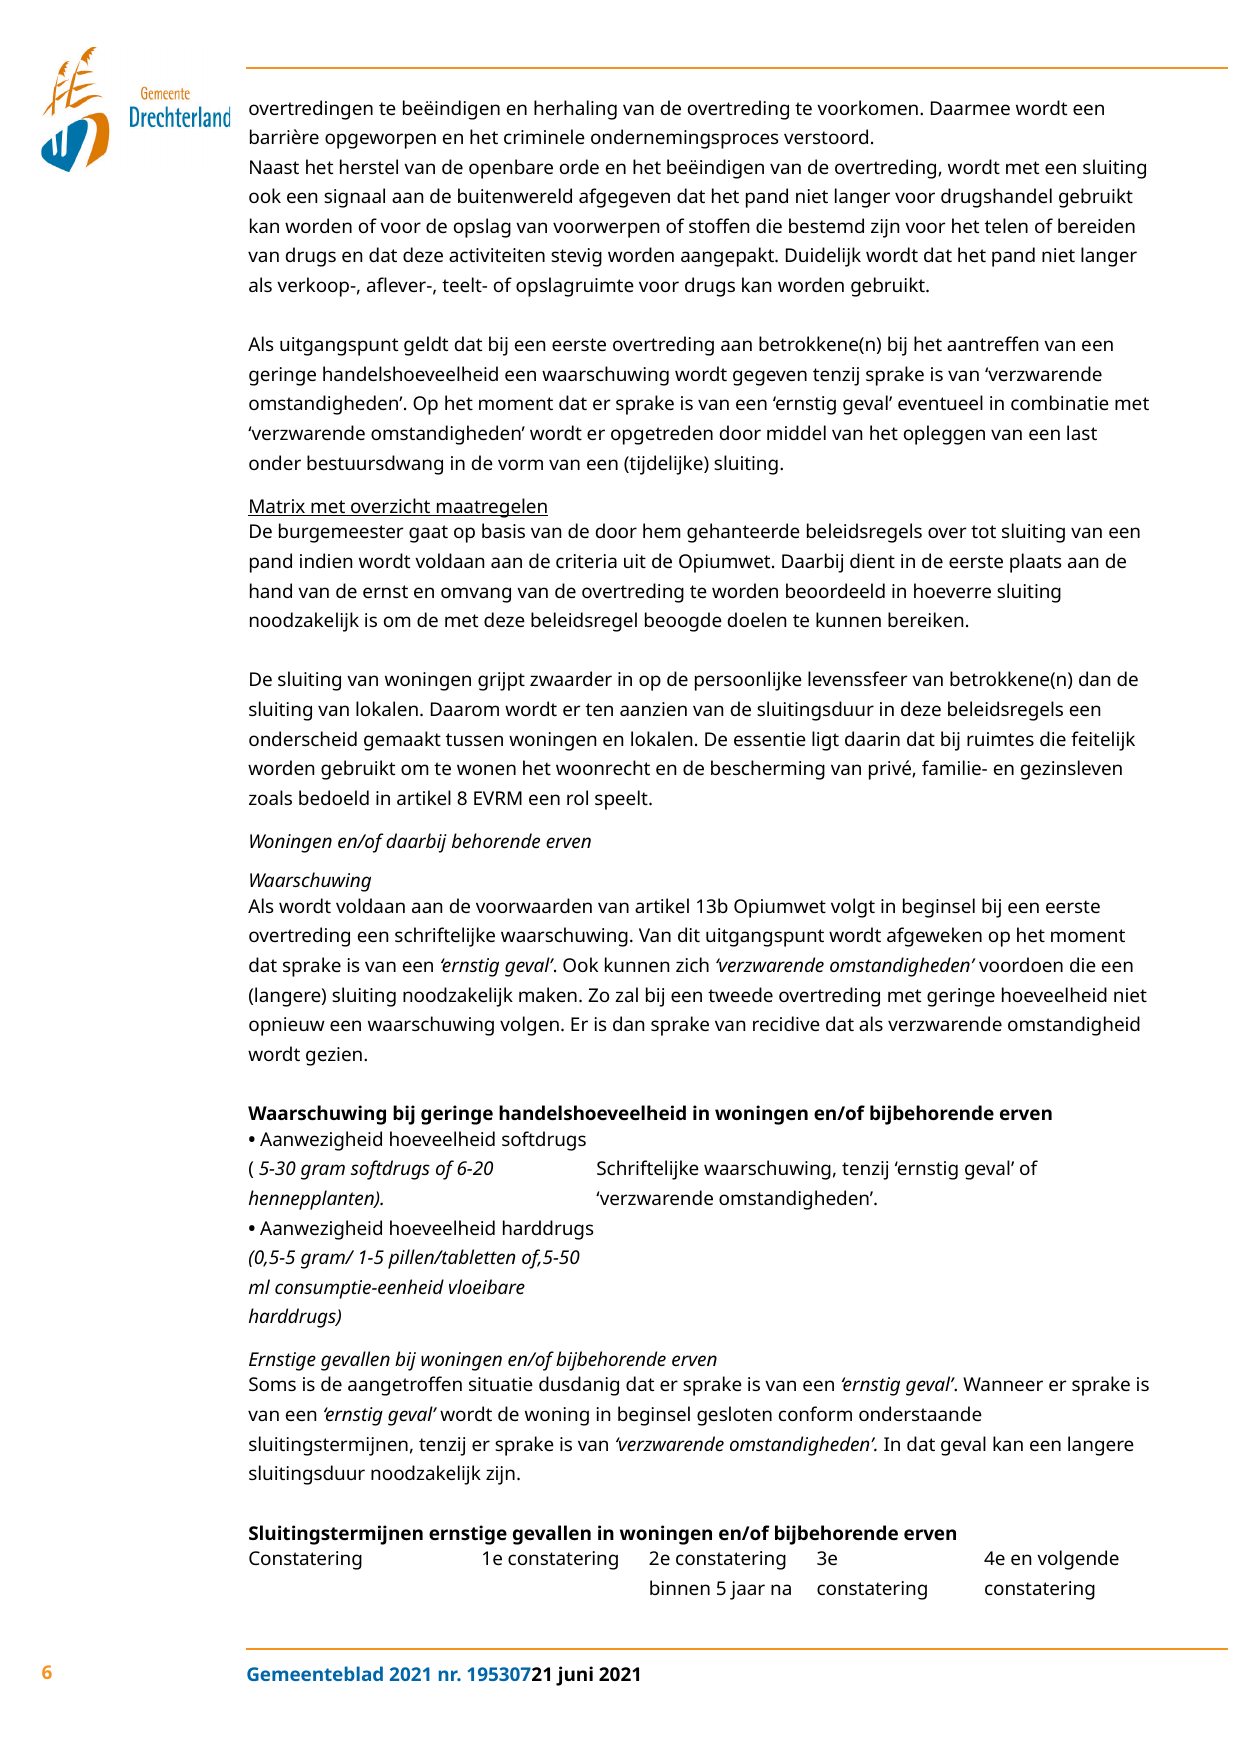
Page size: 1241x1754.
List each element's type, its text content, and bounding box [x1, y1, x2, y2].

table_cell Schriftelijke waarschuwing, tenzij ‘ernstig geval’ of ‘verzwarende omstandigheden’. [596, 1126, 1152, 1329]
table_cell 3e constatering [816, 1545, 984, 1601]
table_cell 1e constatering [481, 1545, 649, 1601]
table_cell • Aanwezigheid hoeveelheid softdrugs ( 5-30 gram softdrugs of 6-20 hennepplanten). • Aanwezigheid hoeveelheid harddrugs (0,5-5 gram/ 1-5 pillen/tabletten of,5-50 ml consumptie-eenheid vloeibare harddrugs) [248, 1126, 596, 1329]
text Als uitgangspunt geldt dat bij een eerste overtreding aan betrokkene(n) bij het aantreffen van een geringe handelshoeveelheid een waarschuwing wordt gegeven tenzij sprake is van ‘verzwarende omstandigheden’. Op het moment dat er sprake is van een ‘ernstig geval’ eventueel in combinatie met ‘verzwarende omstandigheden’ wordt er opgetreden door middel van het opleggen van een last onder bestuursdwang in de vorm van een (tijdelijke) sluiting. [248, 331, 1152, 476]
table_cell 2e constatering binnen 5 jaar na [649, 1545, 816, 1601]
text overtredingen te beëindigen en herhaling van de overtreding te voorkomen. Daarmee wordt een barrière opgeworpen en het criminele ondernemingsproces verstoord. [248, 95, 1152, 150]
table_header Sluitingstermijnen ernstige gevallen in woningen en/of bijbehorende erven [248, 1520, 1152, 1545]
picture [226, 115, 231, 124]
picture [41, 158, 64, 172]
text Naast het herstel van de openbare orde en het beëindigen van de overtreding, wordt met een sluiting ook een signaal aan de buitenwereld afgegeven dat het pand niet langer voor drugshandel gebruikt kan worden of voor de opslag van voorwerpen of stoffen die bestemd zijn voor het telen of bereiden van drugs en dat deze activiteiten stevig worden aangepakt. Duidelijk wordt dat het pand niet langer als verkoop-, aflever-, teelt- of opslagruimte voor drugs kan worden gebruikt. [248, 154, 1152, 298]
table_cell Constatering [248, 1545, 481, 1601]
table_cell 4e en volgende constatering [984, 1545, 1152, 1601]
text De sluiting van woningen grijpt zwaarder in op de persoonlijke levenssfeer van betrokkene(n) dan de sluiting van lokalen. Daarom wordt er ten aanzien van de sluitingsduur in deze beleidsregels een onderscheid gemaakt tussen woningen en lokalen. De essentie ligt daarin dat bij ruimtes die feitelijk worden gebruikt om te wonen het woonrecht en de bescherming van privé, familie- en gezinsleven zoals bedoeld in artikel 8 EVRM een rol speelt. [248, 667, 1152, 811]
text De burgemeester gaat op basis van de door hem gehanteerde beleidsregels over tot sluiting van een pand indien wordt voldaan aan de criteria uit de Opiumwet. Daarbij dient in de eerste plaats aan de hand van de ernst en omvang van de overtreding te worden beoordeeld in hoeverre sluiting noodzakelijk is om de met deze beleidsregel beoogde doelen te kunnen bereiken. [248, 519, 1152, 633]
text Soms is de aangetroffen situatie dusdanig dat er sprake is van een ‘ernstig geval’. Wanneer er sprake is van een ‘ernstig geval’ wordt de woning in beginsel gesloten conform onderstaande sluitingstermijnen, tenzij er sprake is van ‘verzwarende omstandigheden’. In dat geval kan een langere sluitingsduur noodzakelijk zijn. [248, 1372, 1152, 1486]
text Als wordt voldaan aan de voorwaarden van artikel 13b Opiumwet volgt in beginsel bij een eerste overtreding een schriftelijke waarschuwing. Van dit uitgangspunt wordt afgeweken op het moment dat sprake is van een ‘ernstig geval’. Ook kunnen zich ‘verzwarende omstandigheden’ voordoen die een (langere) sluiting noodzakelijk maken. Zo zal bij een tweede overtreding met geringe hoeveelheid niet opnieuw een waarschuwing volgen. Er is dan sprake van recidive dat als verzwarende omstandigheid wordt gezien. [248, 893, 1152, 1067]
picture [41, 47, 231, 172]
text Woningen en/of daarbij behorende erven [248, 828, 1152, 854]
table_header Waarschuwing bij geringe handelshoeveelheid in woningen en/of bijbehorende erven [248, 1100, 1152, 1126]
text Ernstige gevallen bij woningen en/of bijbehorende erven [248, 1346, 1152, 1372]
text Waarschuwing [248, 867, 1152, 893]
text Matrix met overzicht maatregelen [248, 493, 1152, 519]
